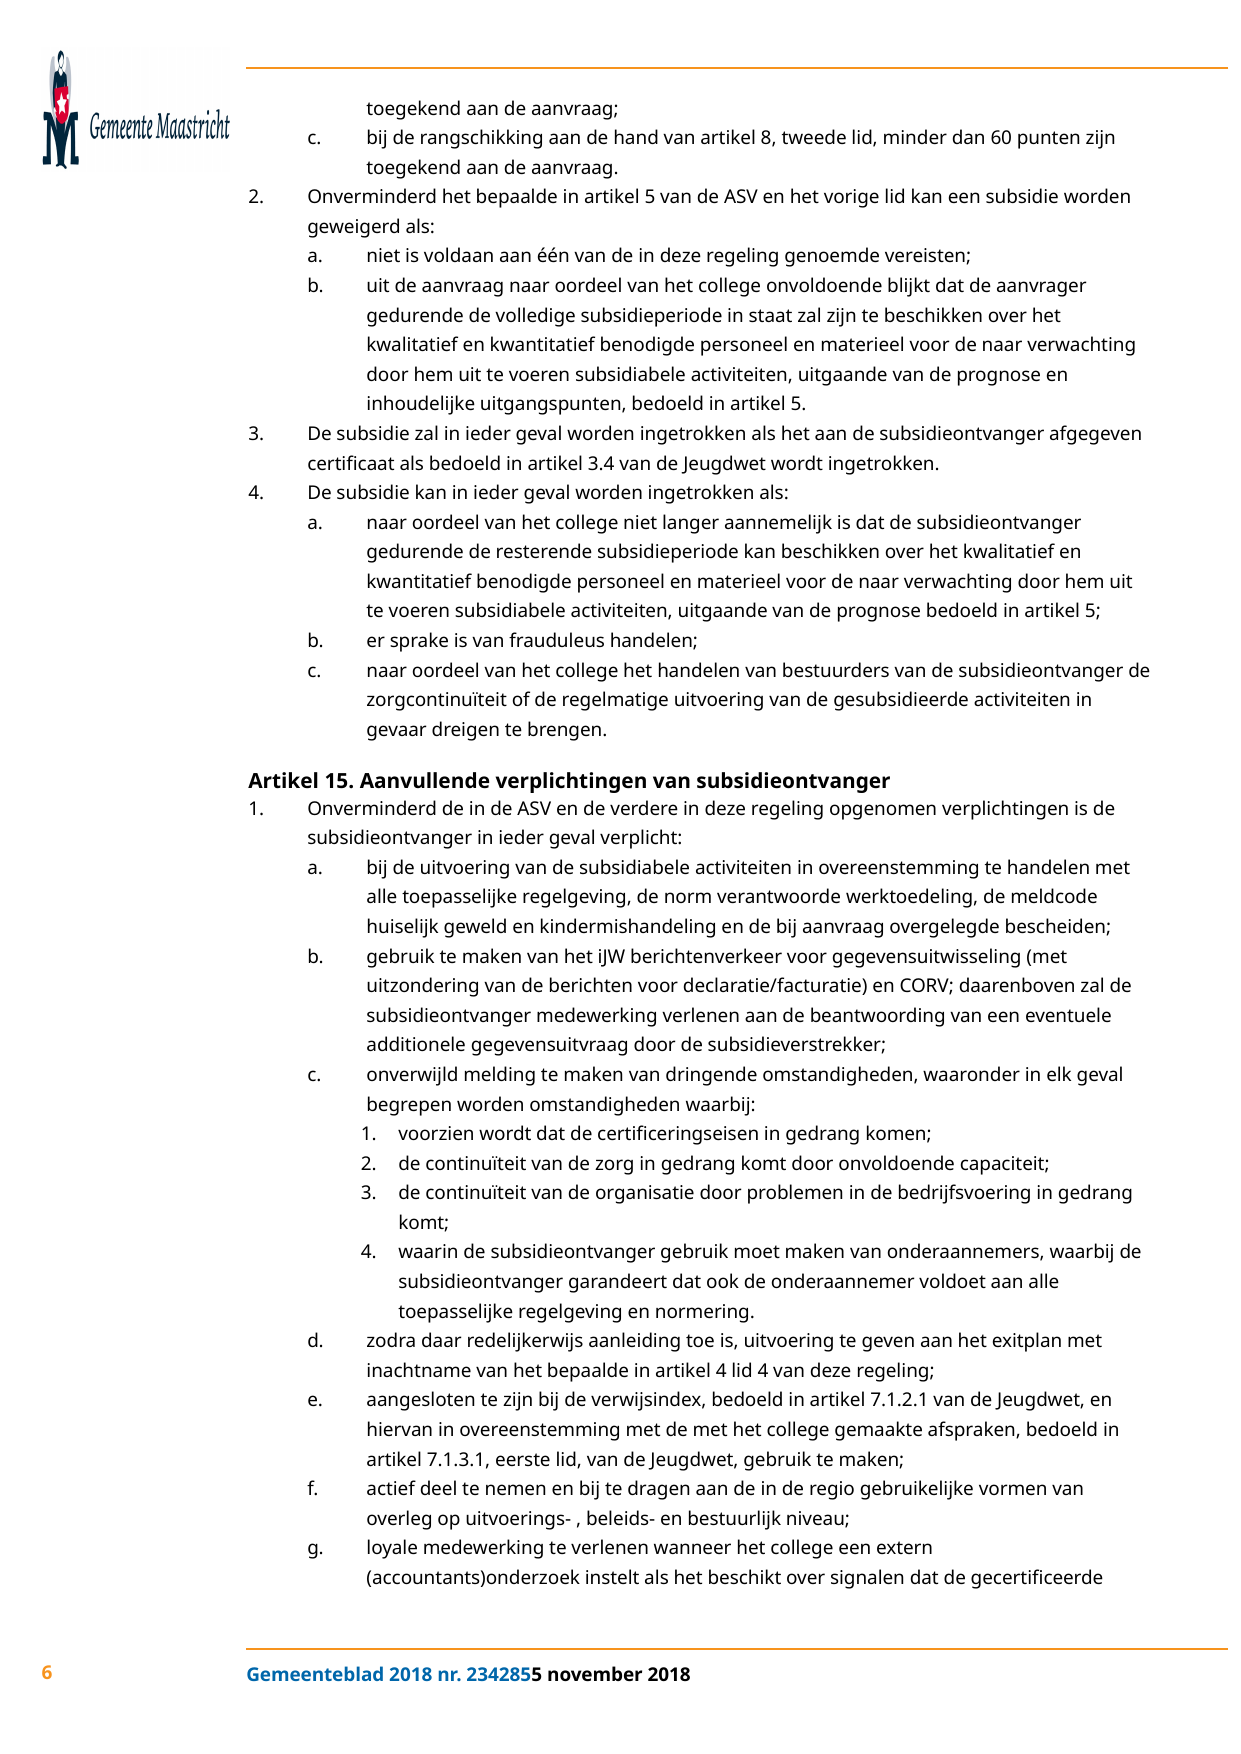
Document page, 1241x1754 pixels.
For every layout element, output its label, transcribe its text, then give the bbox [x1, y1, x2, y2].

list loyale medewerking te verlenen wanneer het college een extern (accountants)onderzoek instelt als het beschikt over signalen dat de gecertificeerde [307, 1534, 1152, 1590]
list toegekend aan de aanvraag; [307, 95, 1152, 121]
text Artikel 15. Aanvullende verplichtingen van subsidieontvanger [248, 766, 1152, 795]
list gebruik te maken van het iJW berichtenverkeer voor gegevensuitwisseling (met uitzondering van de berichten voor declaratie/facturatie) en CORV; daarenboven zal de subsidieontvanger medewerking verlenen aan de beantwoording van een eventuele additionele gegevensuitvraag door de subsidieverstrekker; [307, 943, 1152, 1057]
list naar oordeel van het college het handelen van bestuurders van de subsidieontvanger de zorgcontinuïteit of de regelmatige uitvoering van de gesubsidieerde activiteiten in gevaar dreigen te brengen. [307, 657, 1152, 742]
list zodra daar redelijkerwijs aanleiding toe is, uitvoering te geven aan het exitplan met inachtname van het bepaalde in artikel 4 lid 4 van deze regeling; [307, 1327, 1152, 1383]
list waarin de subsidieontvanger gebruik moet maken van onderaannemers, waarbij de subsidieontvanger garandeert dat ook de onderaannemer voldoet aan alle toepasselijke regelgeving en normering. [361, 1239, 1152, 1323]
list uit de aanvraag naar oordeel van het college onvoldoende blijkt dat de aanvrager gedurende de volledige subsidieperiode in staat zal zijn te beschikken over het kwalitatief en kwantitatief benodigde personeel en materieel voor de naar verwachting door hem uit te voeren subsidiabele activiteiten, uitgaande van de prognose en inhoudelijke uitgangspunten, bedoeld in artikel 5. [307, 272, 1152, 416]
list De subsidie zal in ieder geval worden ingetrokken als het aan de subsidieontvanger afgegeven certificaat als bedoeld in artikel 3.4 van de Jeugdwet wordt ingetrokken. [248, 420, 1152, 476]
list de continuïteit van de zorg in gedrang komt door onvoldoende capaciteit; [361, 1150, 1152, 1176]
picture [41, 47, 231, 172]
list de continuïteit van de organisatie door problemen in de bedrijfsvoering in gedrang komt; [361, 1179, 1152, 1235]
list actief deel te nemen en bij te dragen aan de in de regio gebruikelijke vormen van overleg op uitvoerings- , beleids- en bestuurlijk niveau; [307, 1475, 1152, 1531]
list aangesloten te zijn bij de verwijsindex, bedoeld in artikel 7.1.2.1 van de Jeugdwet, en hiervan in overeenstemming met de met het college gemaakte afspraken, bedoeld in artikel 7.1.3.1, eerste lid, van de Jeugdwet, gebruik te maken; [307, 1387, 1152, 1471]
list De subsidie kan in ieder geval worden ingetrokken als: [248, 479, 1152, 505]
list Onverminderd de in de ASV en de verdere in deze regeling opgenomen verplichtingen is de subsidieontvanger in ieder geval verplicht: [248, 795, 1152, 850]
list bij de rangschikking aan de hand van artikel 8, tweede lid, minder dan 60 punten zijn toegekend aan de aanvraag. [307, 124, 1152, 180]
list onverwijld melding te maken van dringende omstandigheden, waaronder in elk geval begrepen worden omstandigheden waarbij: [307, 1061, 1152, 1116]
list er sprake is van frauduleus handelen; [307, 627, 1152, 653]
list naar oordeel van het college niet langer aannemelijk is dat de subsidieontvanger gedurende de resterende subsidieperiode kan beschikken over het kwalitatief en kwantitatief benodigde personeel en materieel voor de naar verwachting door hem uit te voeren subsidiabele activiteiten, uitgaande van de prognose bedoeld in artikel 5; [307, 509, 1152, 623]
list Onverminderd het bepaalde in artikel 5 van de ASV en het vorige lid kan een subsidie worden geweigerd als: [248, 183, 1152, 239]
list niet is voldaan aan één van de in deze regeling genoemde vereisten; [307, 243, 1152, 268]
list voorzien wordt dat de certificeringseisen in gedrang komen; [361, 1120, 1152, 1146]
list bij de uitvoering van de subsidiabele activiteiten in overeenstemming te handelen met alle toepasselijke regelgeving, de norm verantwoorde werktoedeling, de meldcode huiselijk geweld en kindermishandeling en de bij aanvraag overgelegde bescheiden; [307, 854, 1152, 939]
